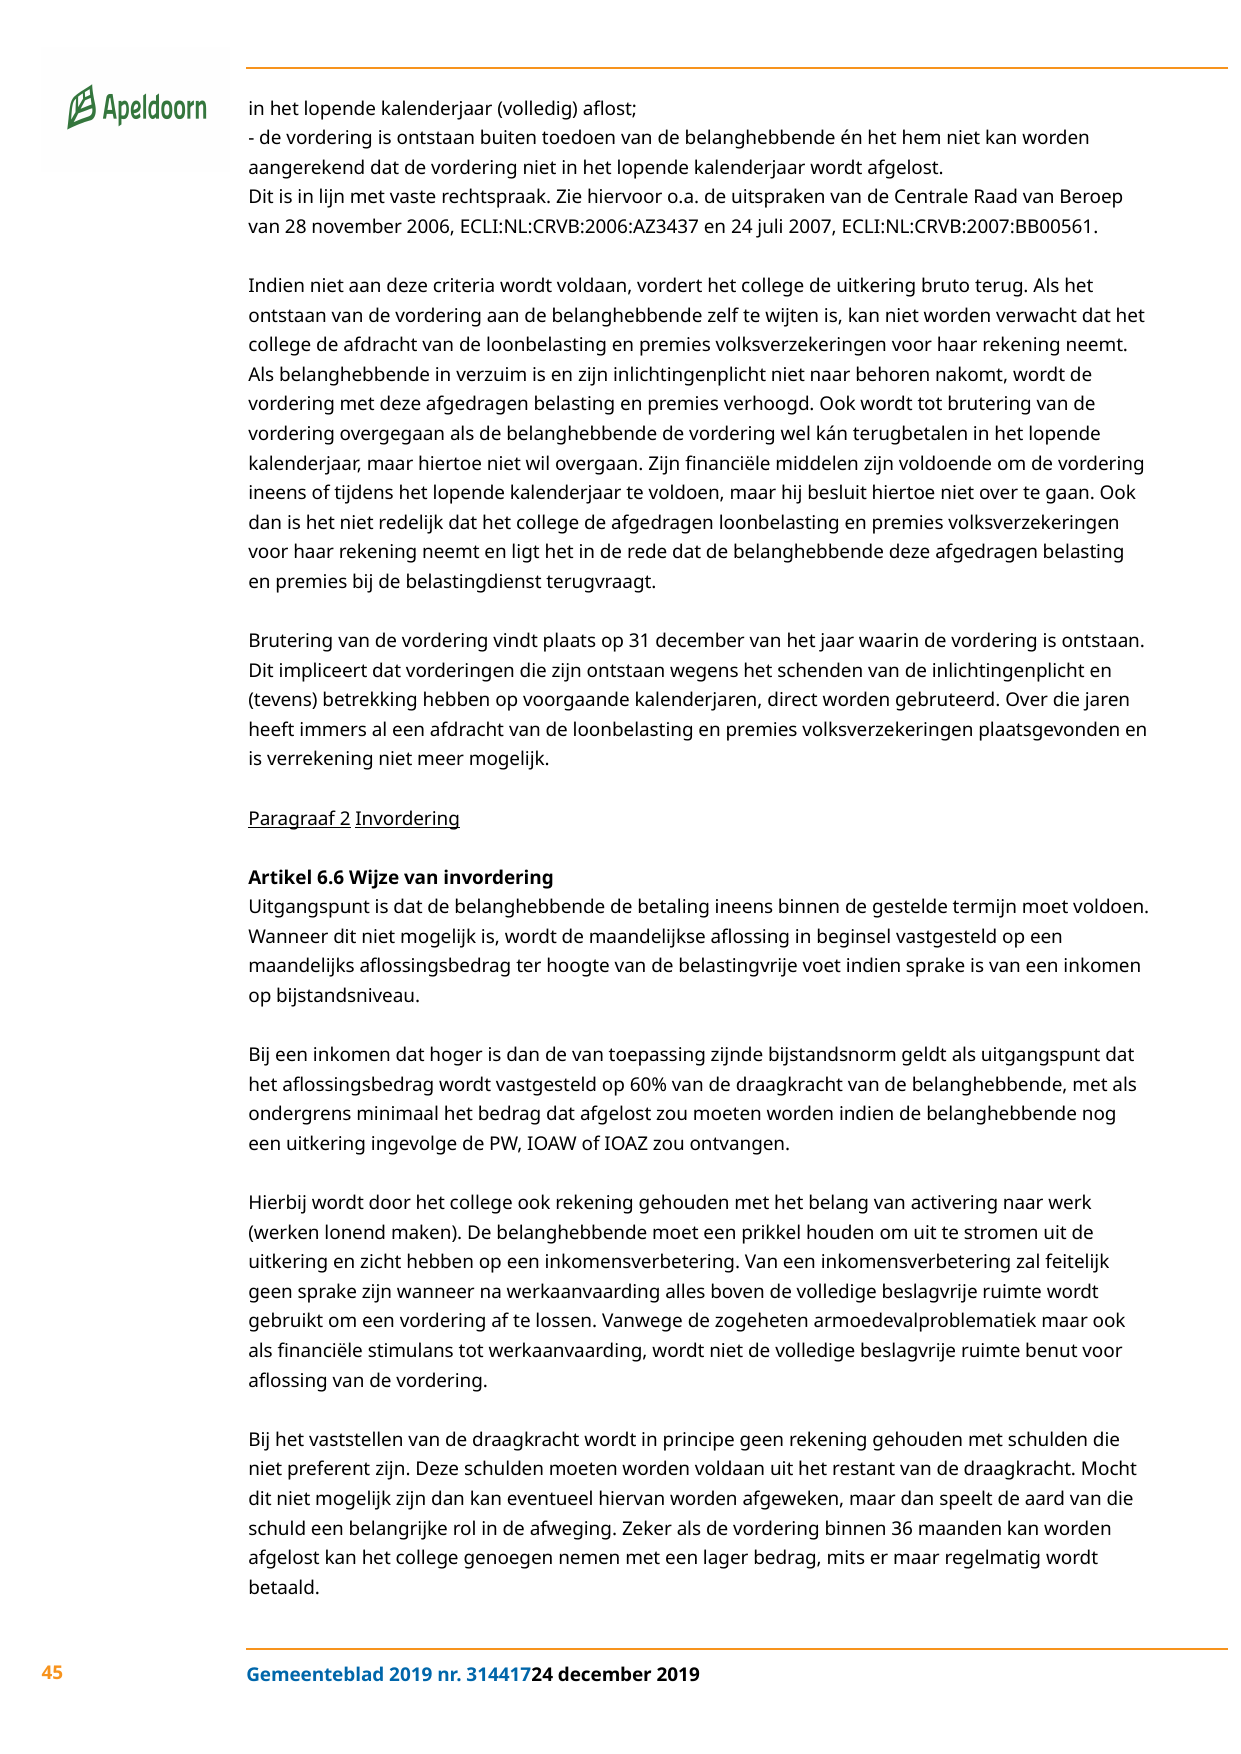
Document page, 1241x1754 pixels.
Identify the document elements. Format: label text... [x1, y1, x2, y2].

text Bij een inkomen dat hoger is dan de van toepassing zijnde bijstandsnorm geldt als uitgangspunt dat het aflossingsbedrag wordt vastgesteld op 60% van de draagkracht van de belanghebbende, met als ondergrens minimaal het bedrag dat afgelost zou moeten worden indien de belanghebbende nog een uitkering ingevolge de PW, IOAW of IOAZ zou ontvangen. [248, 1041, 1152, 1156]
text in het lopende kalenderjaar (volledig) aflost; [248, 95, 1152, 121]
picture [41, 47, 231, 172]
text - de vordering is ontstaan buiten toedoen van de belanghebbende én het hem niet kan worden aangerekend dat de vordering niet in het lopende kalenderjaar wordt afgelost. [248, 124, 1152, 180]
text Indien niet aan deze criteria wordt voldaan, vordert het college de uitkering bruto terug. Als het ontstaan van de vordering aan de belanghebbende zelf te wijten is, kan niet worden verwacht dat het college de afdracht van de loonbelasting en premies volksverzekeringen voor haar rekening neemt. Als belanghebbende in verzuim is en zijn inlichtingenplicht niet naar behoren nakomt, wordt de vordering met deze afgedragen belasting en premies verhoogd. Ook wordt tot brutering van de vordering overgegaan als de belanghebbende de vordering wel kán terugbetalen in het lopende kalenderjaar, maar hiertoe niet wil overgaan. Zijn financiële middelen zijn voldoende om de vordering ineens of tijdens het lopende kalenderjaar te voldoen, maar hij besluit hiertoe niet over te gaan. Ook dan is het niet redelijk dat het college de afgedragen loonbelasting en premies volksverzekeringen voor haar rekening neemt en ligt het in de rede dat de belanghebbende deze afgedragen belasting en premies bij de belastingdienst terugvraagt. [248, 272, 1152, 594]
text Paragraaf 2 Invordering [248, 805, 1152, 831]
text Hierbij wordt door het college ook rekening gehouden met het belang van activering naar werk (werken lonend maken). De belanghebbende moet een prikkel houden om uit te stromen uit de uitkering en zicht hebben op een inkomensverbetering. Van een inkomensverbetering zal feitelijk geen sprake zijn wanneer na werkaanvaarding alles boven de volledige beslagvrije ruimte wordt gebruikt om een vordering af te lossen. Vanwege de zogeheten armoedevalproblematiek maar ook als financiële stimulans tot werkaanvaarding, wordt niet de volledige beslagvrije ruimte benut voor aflossing van de vordering. [248, 1189, 1152, 1393]
text Bij het vaststellen van de draagkracht wordt in principe geen rekening gehouden met schulden die niet preferent zijn. Deze schulden moeten worden voldaan uit het restant van de draagkracht. Mocht dit niet mogelijk zijn dan kan eventueel hiervan worden afgeweken, maar dan speelt de aard van die schuld een belangrijke rol in de afweging. Zeker als de vordering binnen 36 maanden kan worden afgelost kan het college genoegen nemen met een lager bedrag, mits er maar regelmatig wordt betaald. [248, 1426, 1152, 1600]
text Artikel 6.6 Wijze van invordering [248, 864, 1152, 890]
text Uitgangspunt is dat de belanghebbende de betaling ineens binnen de gestelde termijn moet voldoen. Wanneer dit niet mogelijk is, wordt de maandelijkse aflossing in beginsel vastgesteld op een maandelijks aflossingsbedrag ter hoogte van de belastingvrije voet indien sprake is van een inkomen op bijstandsniveau. [248, 893, 1152, 1008]
text Brutering van de vordering vindt plaats op 31 december van het jaar waarin de vordering is ontstaan. Dit impliceert dat vorderingen die zijn ontstaan wegens het schenden van de inlichtingenplicht en (tevens) betrekking hebben op voorgaande kalenderjaren, direct worden gebruteerd. Over die jaren heeft immers al een afdracht van de loonbelasting en premies volksverzekeringen plaatsgevonden en is verrekening niet meer mogelijk. [248, 627, 1152, 771]
text Dit is in lijn met vaste rechtspraak. Zie hiervoor o.a. de uitspraken van de Centrale Raad van Beroep van 28 november 2006, ECLI:NL:CRVB:2006:AZ3437 en 24 juli 2007, ECLI:NL:CRVB:2007:BB00561. [248, 183, 1152, 239]
